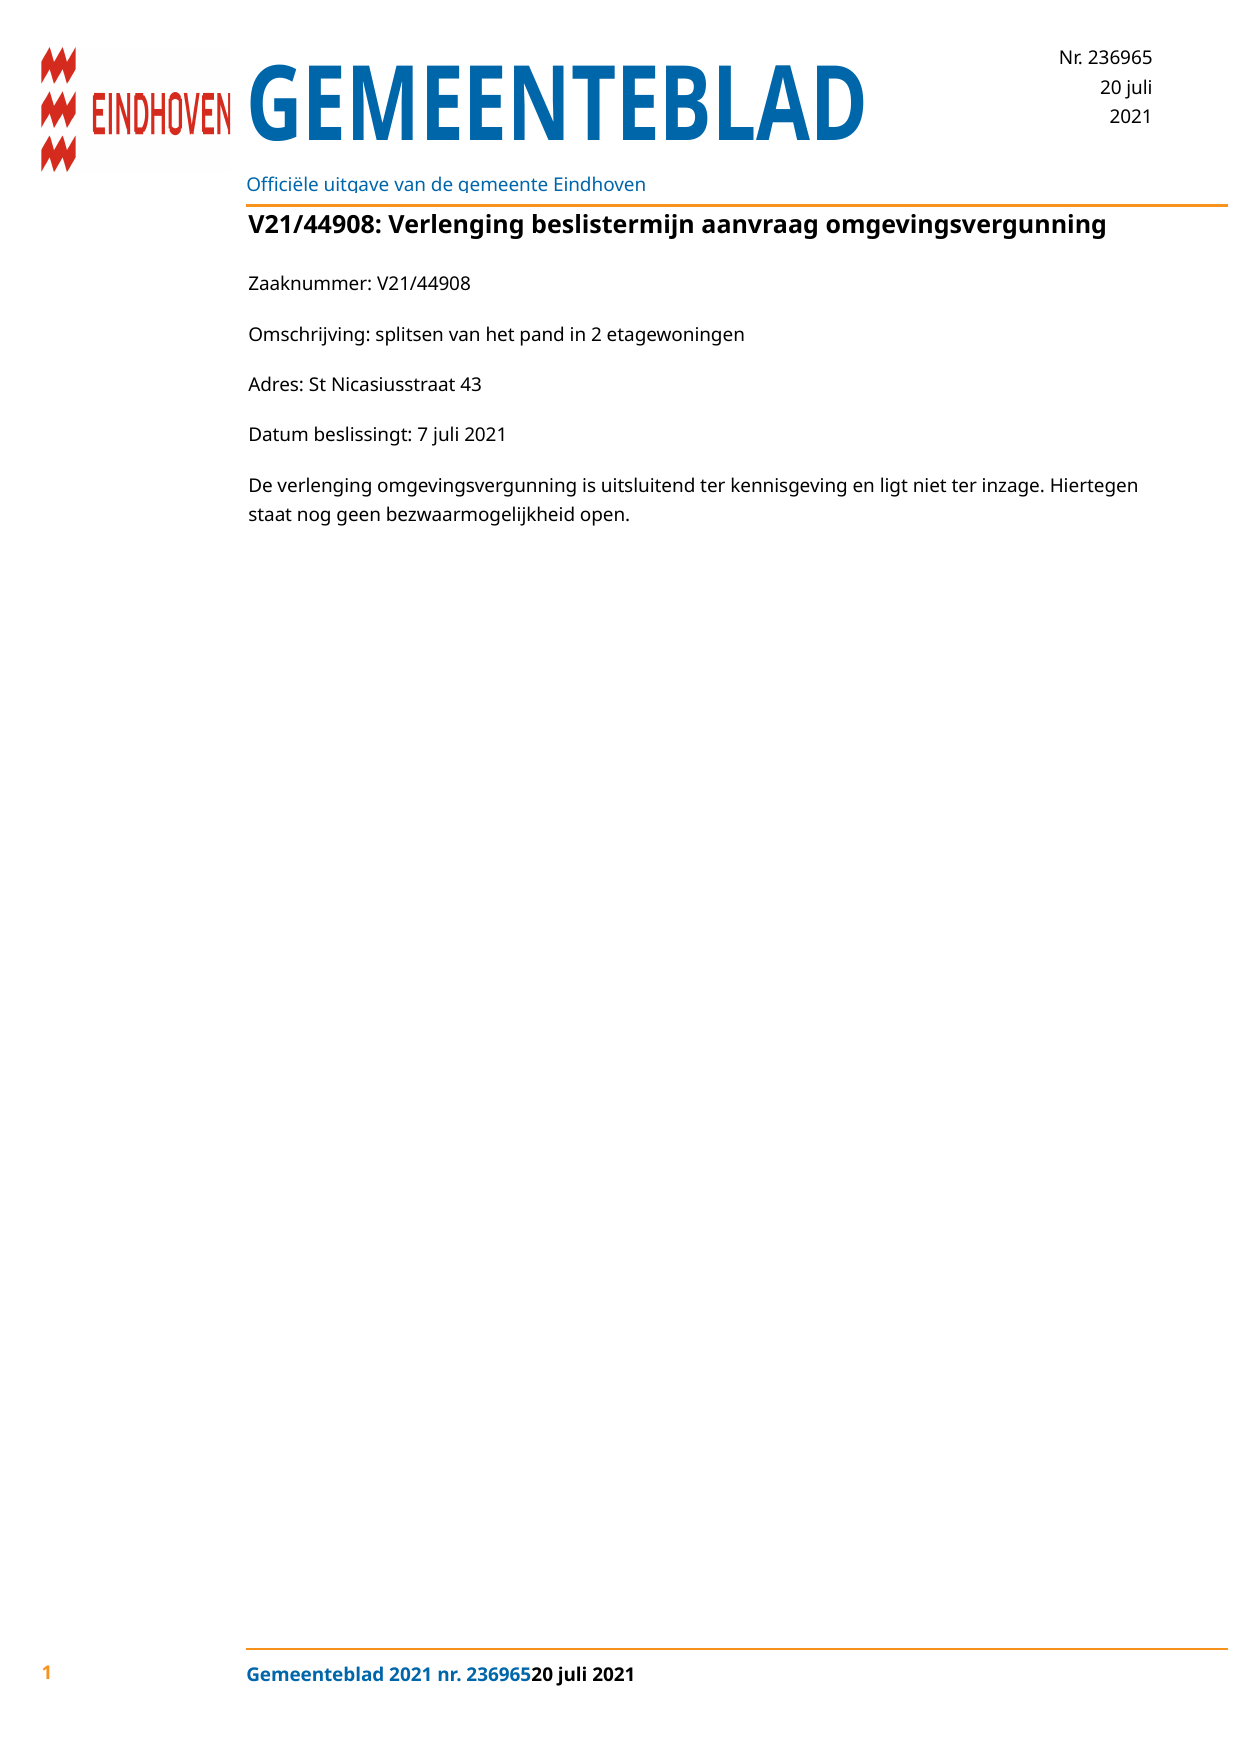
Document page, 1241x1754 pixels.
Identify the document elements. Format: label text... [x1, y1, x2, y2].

text De verlenging omgevingsvergunning is uitsluitend ter kennisgeving en ligt niet ter inzage. Hiertegen staat nog geen bezwaarmogelijkheid open. [248, 472, 1152, 527]
text Omschrijving: splitsen van het pand in 2 etagewoningen [248, 321, 1152, 346]
text Zaaknummer: V21/44908 [248, 270, 1152, 296]
text Datum beslissingt: 7 juli 2021 [248, 422, 1152, 447]
text V21/44908: Verlenging beslistermijn aanvraag omgevingsvergunning [248, 207, 1152, 241]
text Adres: St Nicasiusstraat 43 [248, 371, 1152, 397]
picture [41, 47, 231, 172]
